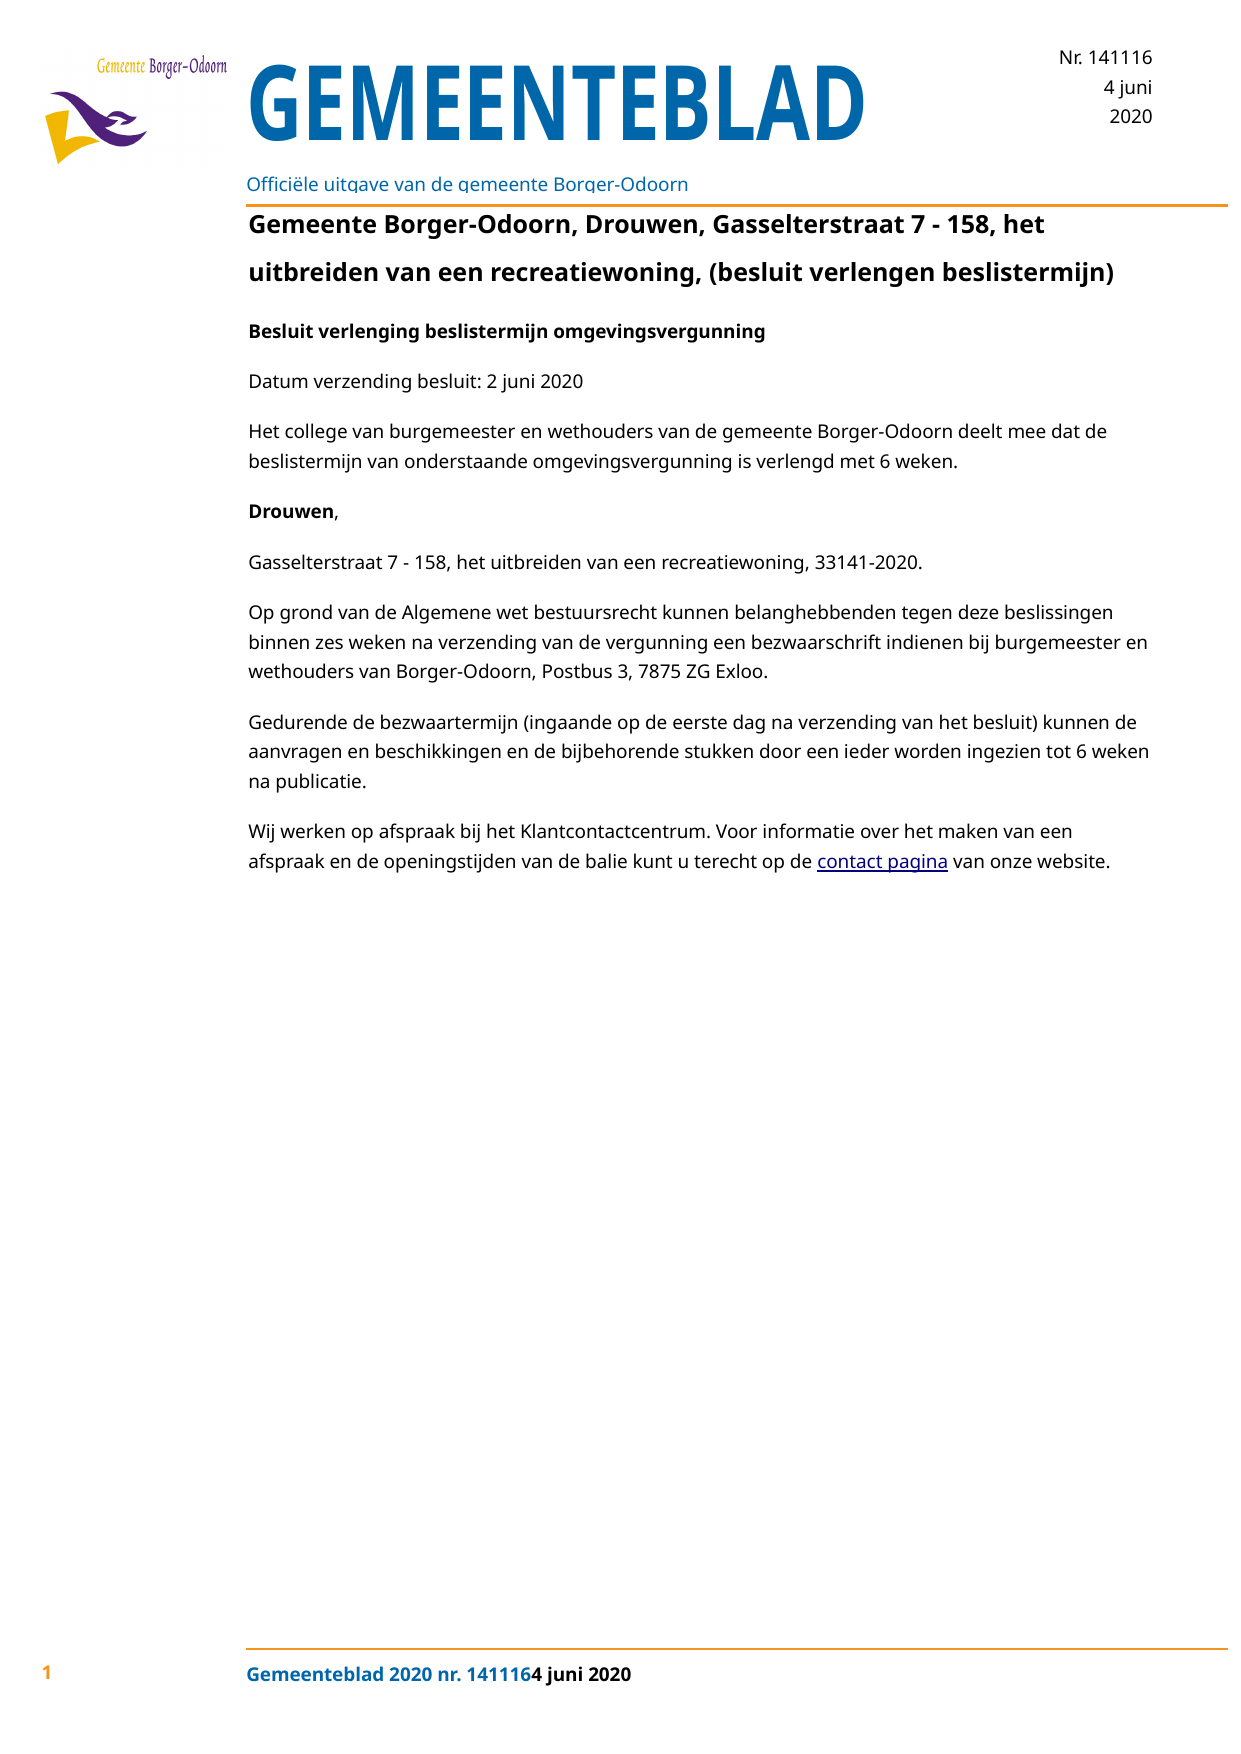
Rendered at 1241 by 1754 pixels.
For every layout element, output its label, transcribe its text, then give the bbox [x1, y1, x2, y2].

text Datum verzending besluit: 2 juni 2020 [248, 368, 1152, 394]
text Gemeente Borger-Odoorn, Drouwen, Gasselterstraat 7 - 158, het uitbreiden van een recreatiewoning, (besluit verlengen beslistermijn) [248, 207, 1152, 288]
text Drouwen, [248, 499, 1152, 524]
text Het college van burgemeester en wethouders van de gemeente Borger-Odoorn deelt mee dat de beslistermijn van onderstaande omgevingsvergunning is verlengd met 6 weken. [248, 419, 1152, 474]
text Wij werken op afspraak bij het Klantcontactcentrum. Voor informatie over het maken van een afspraak en de openingstijden van de balie kunt u terecht op de contact pagina van onze website. [248, 819, 1152, 874]
text Gedurende de bezwaartermijn (ingaande op de eerste dag na verzending van het besluit) kunnen de aanvragen en beschikkingen en de bijbehorende stukken door een ieder worden ingezien tot 6 weken na publicatie. [248, 709, 1152, 794]
text Gasselterstraat 7 - 158, het uitbreiden van een recreatiewoning, 33141-2020. [248, 549, 1152, 575]
text Op grond van de Algemene wet bestuursrecht kunnen belanghebbenden tegen deze beslissingen binnen zes weken na verzending van de vergunning een bezwaarschrift indienen bij burgemeester en wethouders van Borger-Odoorn, Postbus 3, 7875 ZG Exloo. [248, 599, 1152, 684]
text Besluit verlenging beslistermijn omgevingsvergunning [248, 318, 1152, 344]
picture [41, 47, 231, 172]
